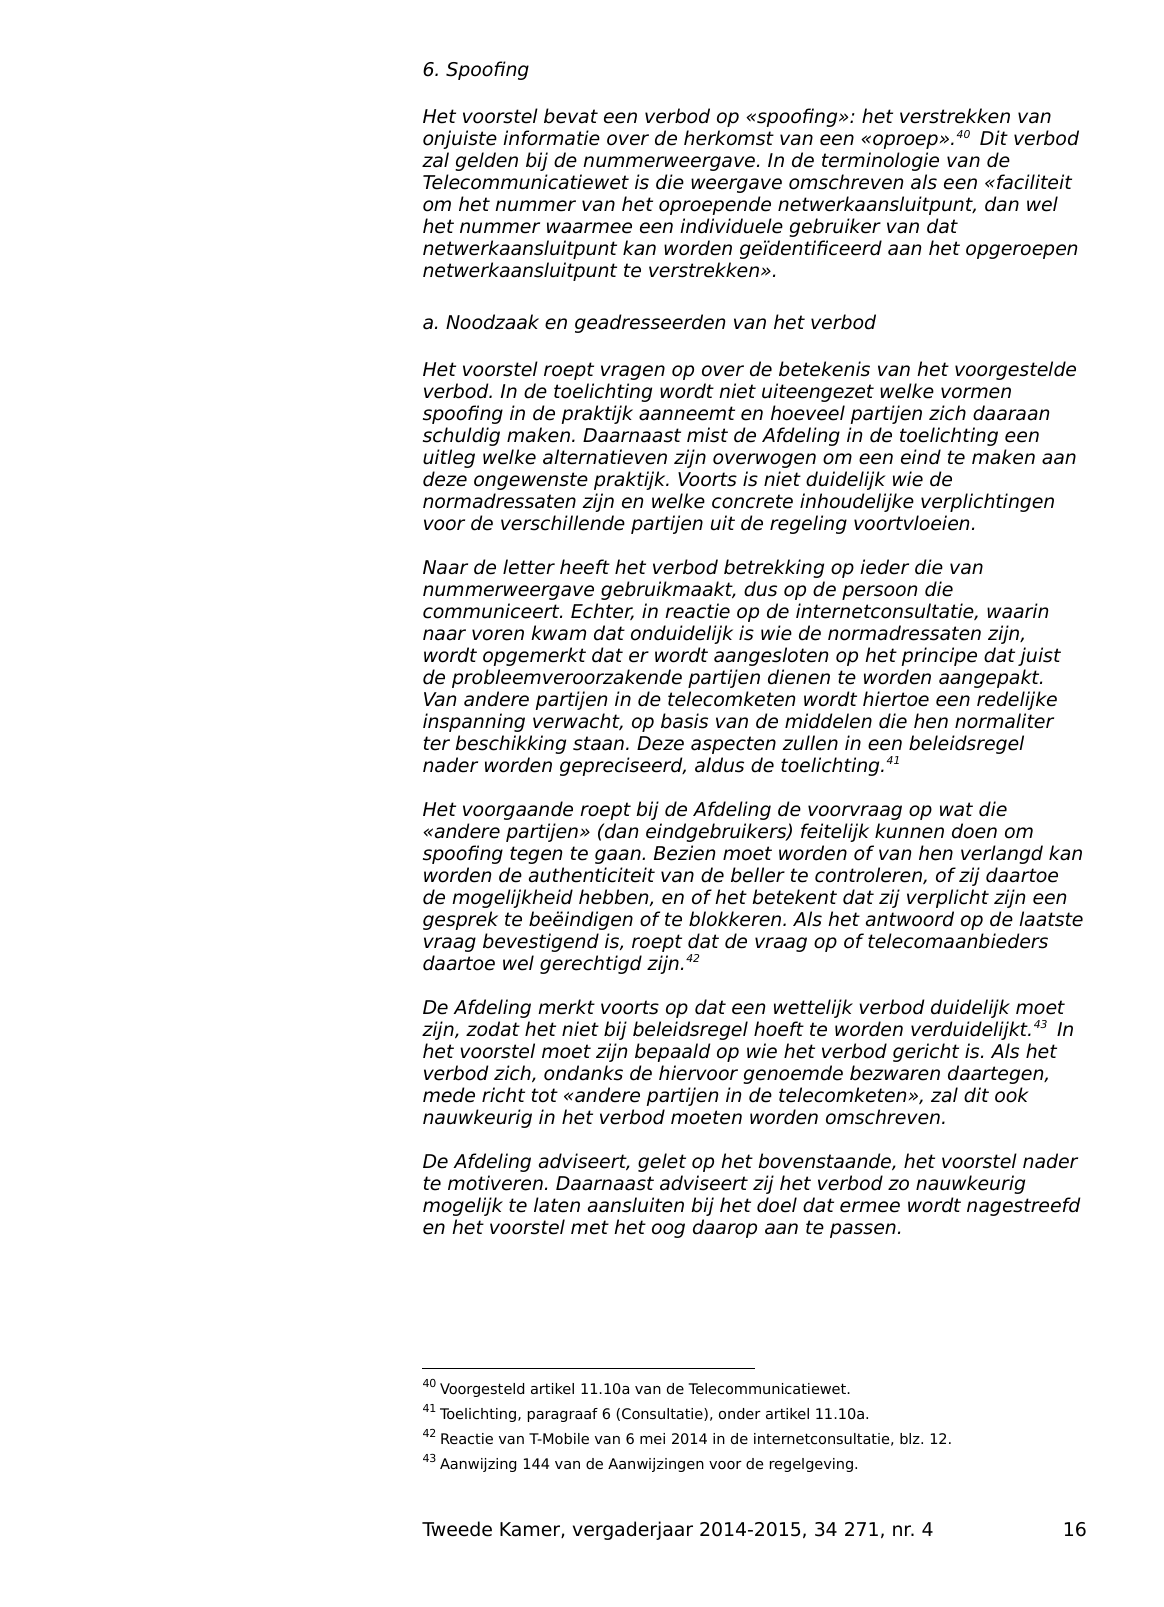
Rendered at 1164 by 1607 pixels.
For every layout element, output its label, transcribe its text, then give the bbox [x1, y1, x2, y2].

text Het voorstel bevat een verbod op «spoofing»: het verstrekken van onjuiste informatie over de herkomst van een «oproep». Dit verbod zal gelden bij de nummerweergave. In de terminologie van de Telecommunicatiewet is die weergave omschreven als een «faciliteit om het nummer van het oproepende netwerkaansluitpunt, dan wel het nummer waarmee een individuele gebruiker van dat netwerkaansluitpunt kan worden geïdentificeerd aan het opgeroepen netwerkaansluitpunt te verstrekken». [422, 106, 1087, 282]
subtitle a. Noodzaak en geadresseerden van het verbod [422, 312, 1087, 334]
subtitle 6. Spoofing [422, 59, 1087, 81]
text De Afdeling adviseert, gelet op het bovenstaande, het voorstel nader te motiveren. Daarnaast adviseert zij het verbod zo nauwkeurig mogelijk te laten aansluiten bij het doel dat ermee wordt nagestreefd en het voorstel met het oog daarop aan te passen. [422, 1151, 1087, 1239]
text Toelichting, paragraaf 6 (Consultatie), onder artikel 11.10a. [422, 1402, 1087, 1424]
text Aanwijzing 144 van de Aanwijzingen voor de regelgeving. [422, 1452, 1087, 1474]
text Naar de letter heeft het verbod betrekking op ieder die van nummerweergave gebruikmaakt, dus op de persoon die communiceert. Echter, in reactie op de internetconsultatie, waarin naar voren kwam dat onduidelijk is wie de normadressaten zijn, wordt opgemerkt dat er wordt aangesloten op het principe dat juist de probleemveroorzakende partijen dienen te worden aangepakt. Van andere partijen in de telecomketen wordt hiertoe een redelijke inspanning verwacht, op basis van de middelen die hen normaliter ter beschikking staan. Deze aspecten zullen in een beleidsregel nader worden gepreciseerd, aldus de toelichting. [422, 557, 1087, 777]
text Het voorgaande roept bij de Afdeling de voorvraag op wat die «andere partijen» (dan eindgebruikers) feitelijk kunnen doen om spoofing tegen te gaan. Bezien moet worden of van hen verlangd kan worden de authenticiteit van de beller te controleren, of zij daartoe de mogelijkheid hebben, en of het betekent dat zij verplicht zijn een gesprek te beëindigen of te blokkeren. Als het antwoord op de laatste vraag bevestigend is, roept dat de vraag op of telecomaanbieders daartoe wel gerechtigd zijn. [422, 799, 1087, 975]
text Voorgesteld artikel 11.10a van de Telecommunicatiewet. [422, 1377, 1087, 1399]
text De Afdeling merkt voorts op dat een wettelijk verbod duidelijk moet zijn, zodat het niet bij beleidsregel hoeft te worden verduidelijkt. In het voorstel moet zijn bepaald op wie het verbod gericht is. Als het verbod zich, ondanks de hiervoor genoemde bezwaren daartegen, mede richt tot «andere partijen in de telecomketen», zal dit ook nauwkeurig in het verbod moeten worden omschreven. [422, 997, 1087, 1129]
text Het voorstel roept vragen op over de betekenis van het voorgestelde verbod. In de toelichting wordt niet uiteengezet welke vormen spoofing in de praktijk aanneemt en hoeveel partijen zich daaraan schuldig maken. Daarnaast mist de Afdeling in de toelichting een uitleg welke alternatieven zijn overwogen om een eind te maken aan deze ongewenste praktijk. Voorts is niet duidelijk wie de normadressaten zijn en welke concrete inhoudelijke verplichtingen voor de verschillende partijen uit de regeling voortvloeien. [422, 359, 1087, 535]
text Reactie van T-Mobile van 6 mei 2014 in de internetconsultatie, blz. 12. [422, 1427, 1087, 1449]
